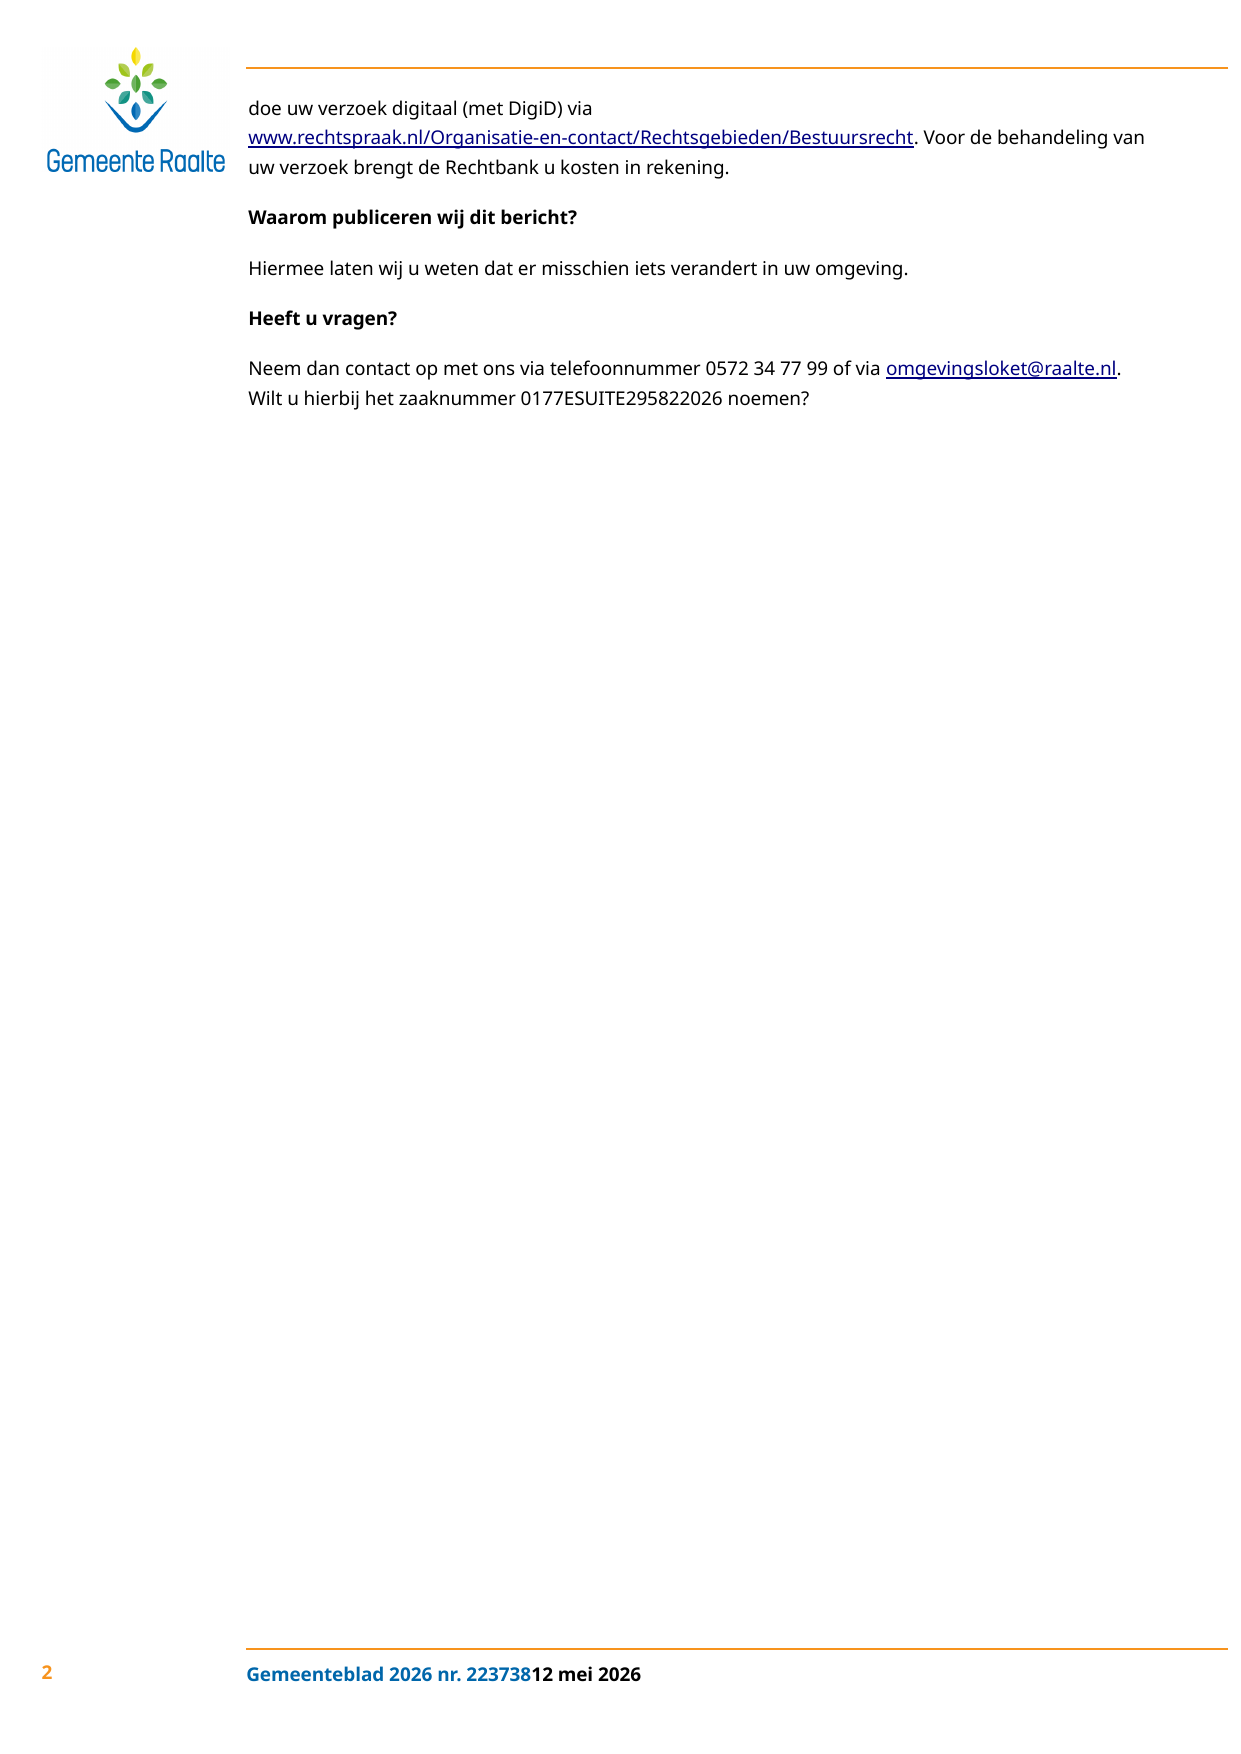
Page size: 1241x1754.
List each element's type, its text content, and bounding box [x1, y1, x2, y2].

text Waarom publiceren wij dit bericht? [248, 204, 1152, 230]
text doe uw verzoek digitaal (met DigiD) via www.rechtspraak.nl/Organisatie-en-contact/Rechtsgebieden/Bestuursrecht. Voor de behandeling van uw verzoek brengt de Rechtbank u kosten in rekening. [248, 95, 1152, 180]
picture [41, 47, 231, 172]
text Hiermee laten wij u weten dat er misschien iets verandert in uw omgeving. [248, 255, 1152, 281]
text Neem dan contact op met ons via telefoonnummer 0572 34 77 99 of via omgevingsloket@raalte.nl. Wilt u hierbij het zaaknummer 0177ESUITE295822026 noemen? [248, 356, 1152, 411]
text Heeft u vragen? [248, 305, 1152, 331]
